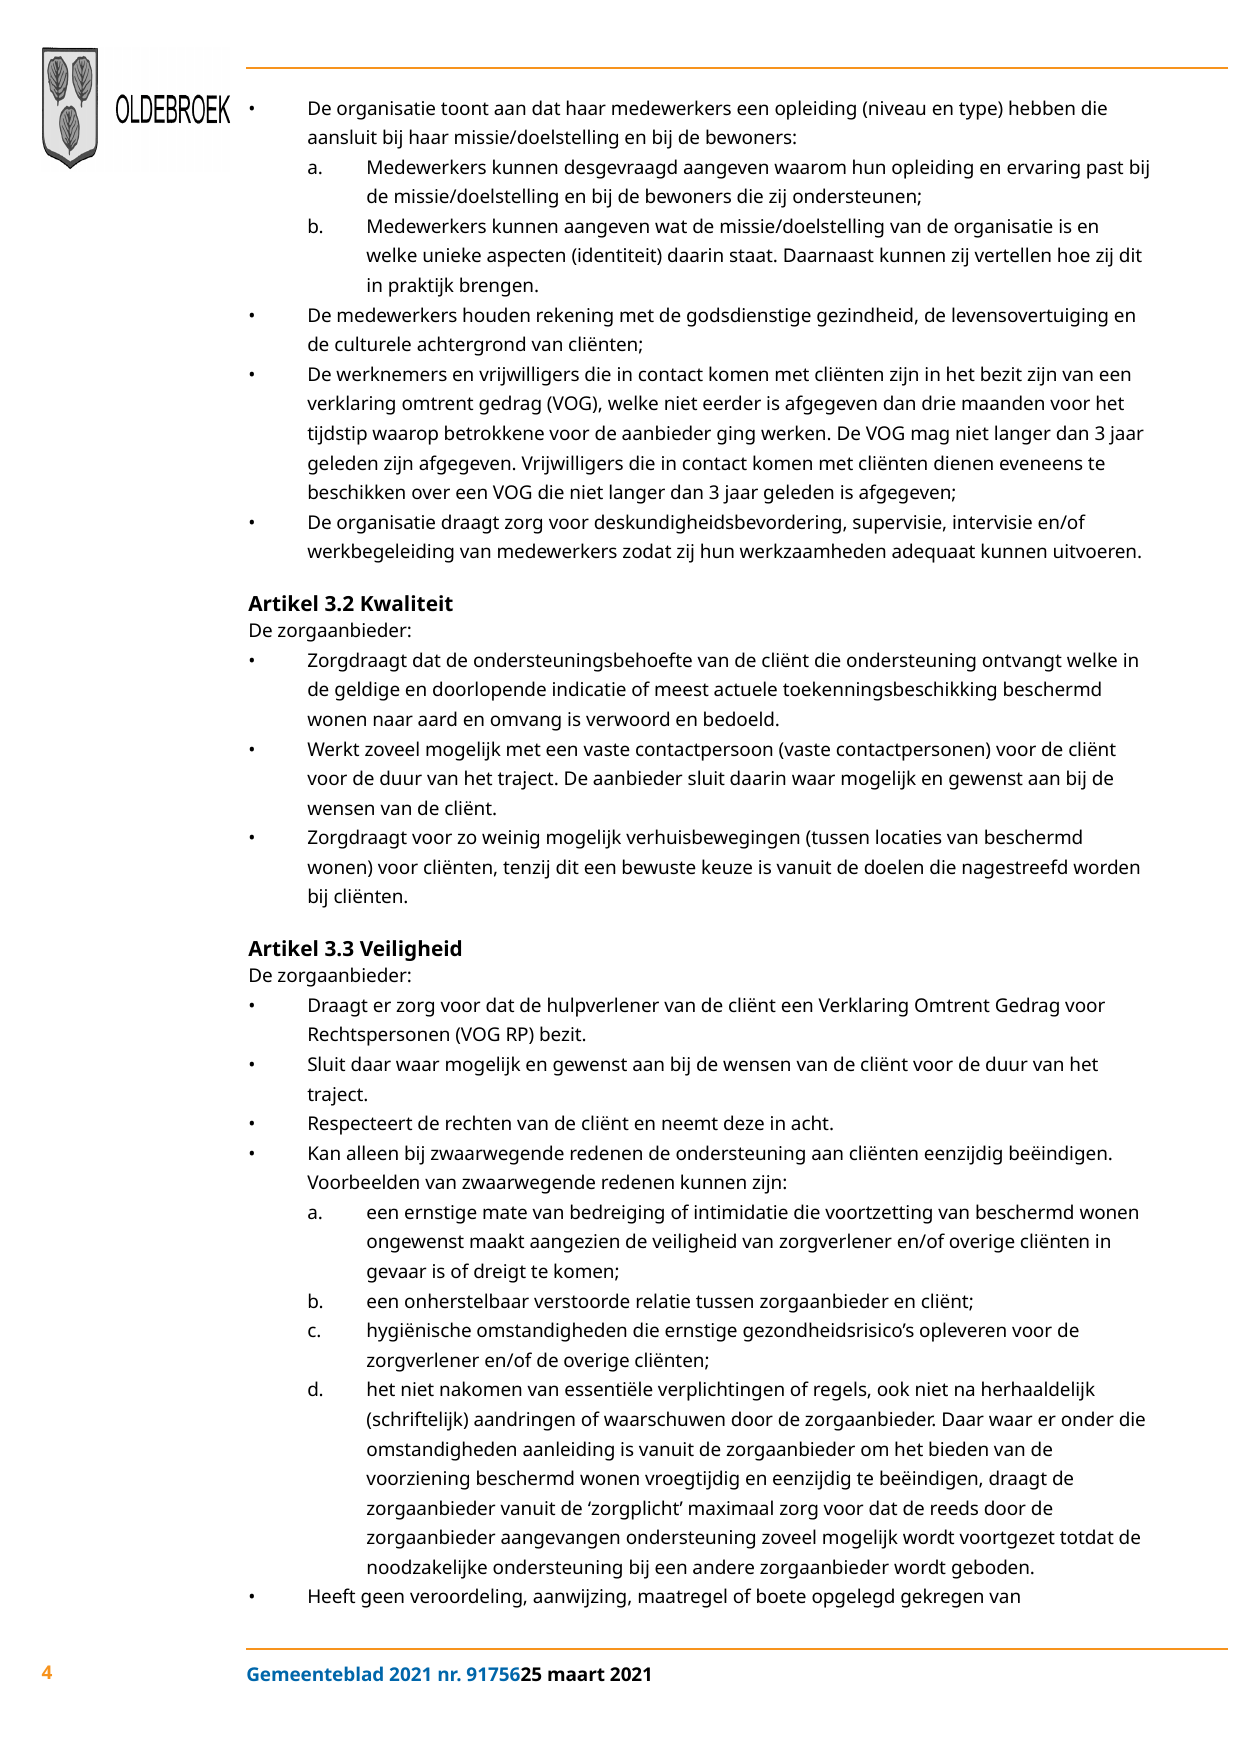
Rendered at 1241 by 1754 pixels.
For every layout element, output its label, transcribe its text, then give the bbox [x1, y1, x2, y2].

picture [41, 47, 231, 172]
text De zorgaanbieder: [248, 962, 1152, 988]
list Sluit daar waar mogelijk en gewenst aan bij de wensen van de cliënt voor de duur van het traject. [248, 1051, 1152, 1107]
list een ernstige mate van bedreiging of intimidatie die voortzetting van beschermd wonen ongewenst maakt aangezien de veiligheid van zorgverlener en/of overige cliënten in gevaar is of dreigt te komen; [307, 1199, 1152, 1284]
list Zorgdraagt dat de ondersteuningsbehoefte van de cliënt die ondersteuning ontvangt welke in de geldige en doorlopende indicatie of meest actuele toekenningsbeschikking beschermd wonen naar aard en omvang is verwoord en bedoeld. [248, 647, 1152, 732]
list De organisatie draagt zorg voor deskundigheidsbevordering, supervisie, intervisie en/of werkbegeleiding van medewerkers zodat zij hun werkzaamheden adequaat kunnen uitvoeren. [248, 509, 1152, 564]
list De werknemers en vrijwilligers die in contact komen met cliënten zijn in het bezit zijn van een verklaring omtrent gedrag (VOG), welke niet eerder is afgegeven dan drie maanden voor het tijdstip waarop betrokkene voor de aanbieder ging werken. De VOG mag niet langer dan 3 jaar geleden zijn afgegeven. Vrijwilligers die in contact komen met cliënten dienen eveneens te beschikken over een VOG die niet langer dan 3 jaar geleden is afgegeven; [248, 361, 1152, 505]
list Zorgdraagt voor zo weinig mogelijk verhuisbewegingen (tussen locaties van beschermd wonen) voor cliënten, tenzij dit een bewuste keuze is vanuit de doelen die nagestreefd worden bij cliënten. [248, 824, 1152, 909]
list Kan alleen bij zwaarwegende redenen de ondersteuning aan cliënten eenzijdig beëindigen. Voorbeelden van zwaarwegende redenen kunnen zijn: [248, 1140, 1152, 1195]
list een onherstelbaar verstoorde relatie tussen zorgaanbieder en cliënt; [307, 1288, 1152, 1314]
list het niet nakomen van essentiële verplichtingen of regels, ook niet na herhaaldelijk (schriftelijk) aandringen of waarschuwen door de zorgaanbieder. Daar waar er onder die omstandigheden aanleiding is vanuit de zorgaanbieder om het bieden van de voorziening beschermd wonen vroegtijdig en eenzijdig te beëindigen, draagt de zorgaanbieder vanuit de ‘zorgplicht’ maximaal zorg voor dat de reeds door de zorgaanbieder aangevangen ondersteuning zoveel mogelijk wordt voortgezet totdat de noodzakelijke ondersteuning bij een andere zorgaanbieder wordt geboden. [307, 1377, 1152, 1580]
list De organisatie toont aan dat haar medewerkers een opleiding (niveau en type) hebben die aansluit bij haar missie/doelstelling en bij de bewoners: [248, 95, 1152, 150]
list Respecteert de rechten van de cliënt en neemt deze in acht. [248, 1110, 1152, 1136]
list Medewerkers kunnen aangeven wat de missie/doelstelling van de organisatie is en welke unieke aspecten (identiteit) daarin staat. Daarnaast kunnen zij vertellen hoe zij dit in praktijk brengen. [307, 213, 1152, 298]
text De zorgaanbieder: [248, 617, 1152, 643]
list Medewerkers kunnen desgevraagd aangeven waarom hun opleiding en ervaring past bij de missie/doelstelling en bij de bewoners die zij ondersteunen; [307, 154, 1152, 209]
list Heeft geen veroordeling, aanwijzing, maatregel of boete opgelegd gekregen van [248, 1584, 1152, 1609]
list hygiënische omstandigheden die ernstige gezondheidsrisico’s opleveren voor de zorgverlener en/of de overige cliënten; [307, 1317, 1152, 1373]
text Artikel 3.3 Veiligheid [248, 934, 1152, 962]
list Werkt zoveel mogelijk met een vaste contactpersoon (vaste contactpersonen) voor de cliënt voor de duur van het traject. De aanbieder sluit daarin waar mogelijk en gewenst aan bij de wensen van de cliënt. [248, 736, 1152, 821]
list Draagt er zorg voor dat de hulpverlener van de cliënt een Verklaring Omtrent Gedrag voor Rechtspersonen (VOG RP) bezit. [248, 992, 1152, 1047]
list De medewerkers houden rekening met de godsdienstige gezindheid, de levensovertuiging en de culturele achtergrond van cliënten; [248, 302, 1152, 357]
text Artikel 3.2 Kwaliteit [248, 589, 1152, 617]
